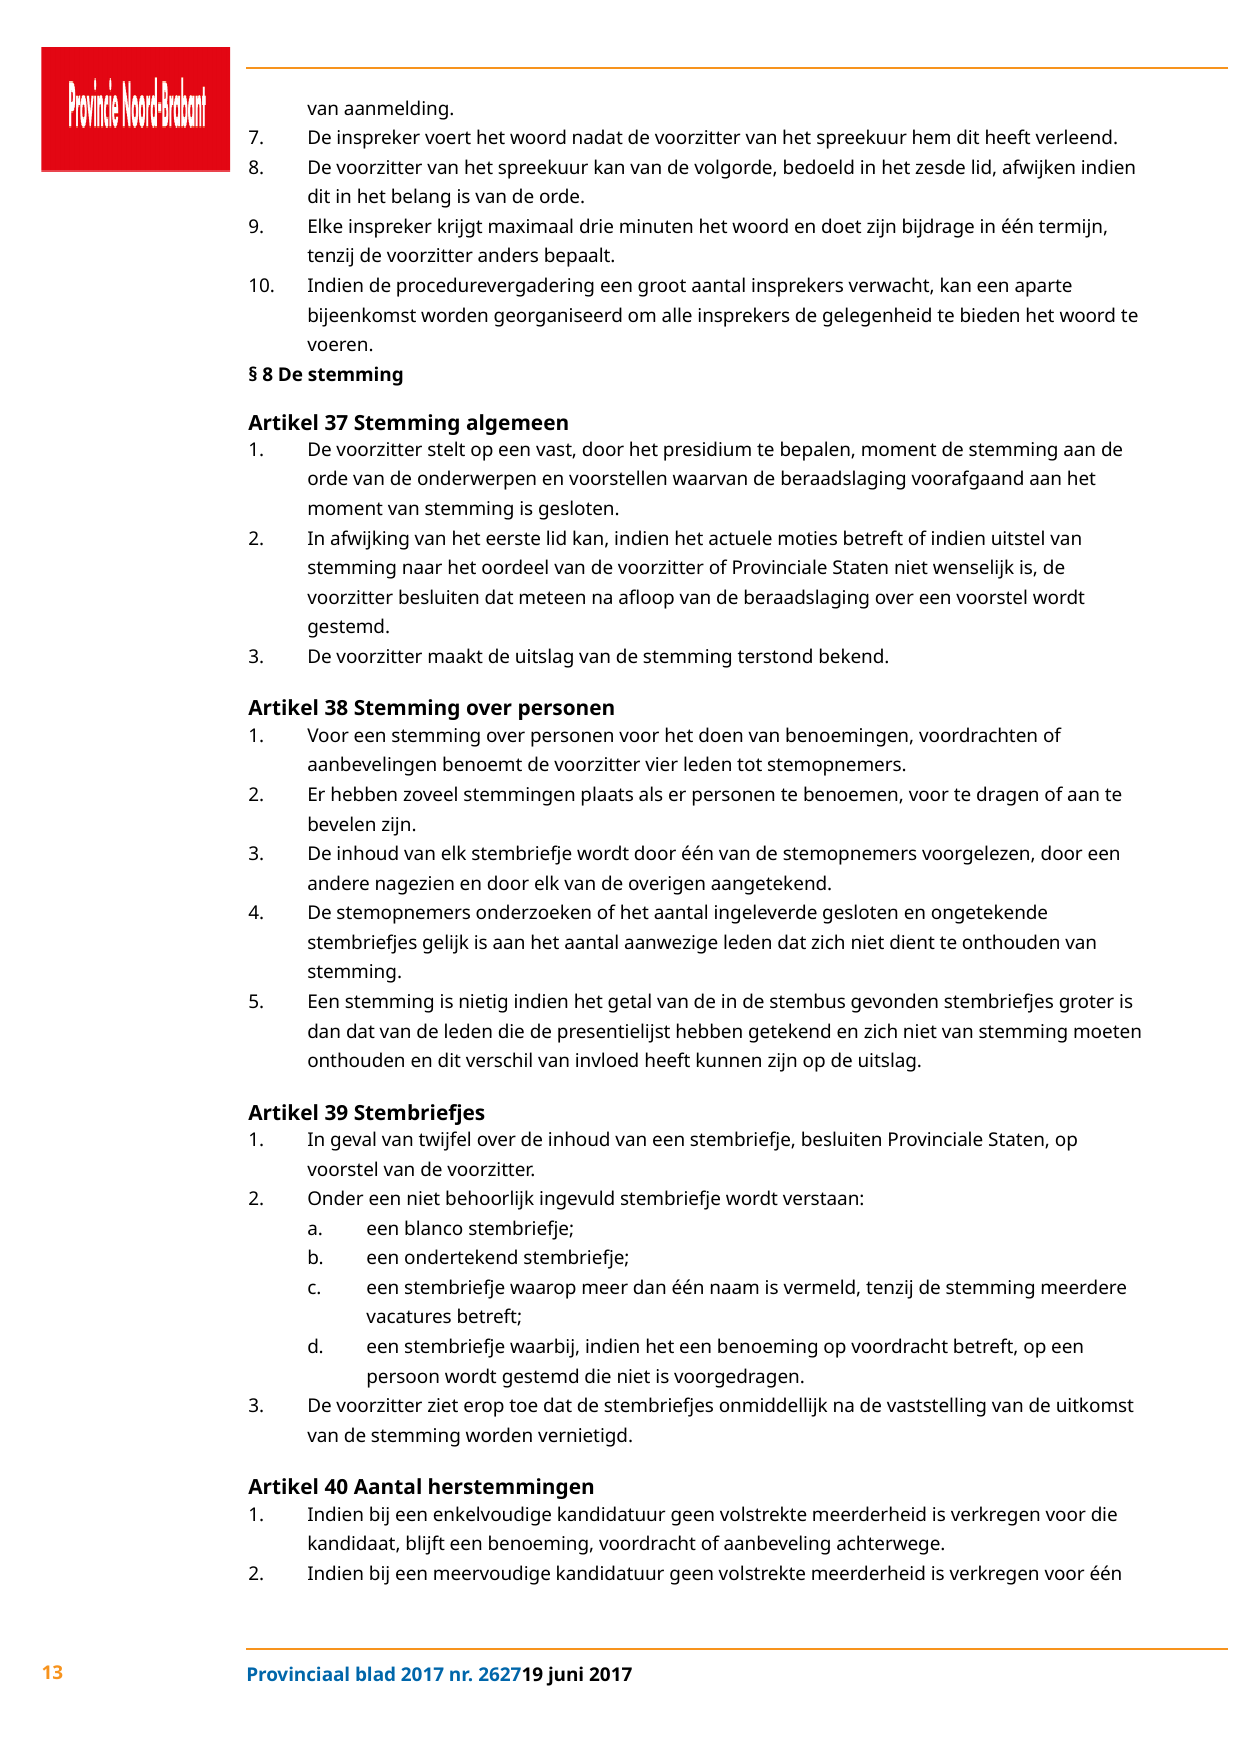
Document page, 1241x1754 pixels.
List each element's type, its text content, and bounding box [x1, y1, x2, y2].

list een blanco stembriefje; [307, 1215, 1152, 1241]
text Artikel 38 Stemming over personen [248, 693, 1152, 722]
list In afwijking van het eerste lid kan, indien het actuele moties betreft of indien uitstel van stemming naar het oordeel van de voorzitter of Provinciale Staten niet wenselijk is, de voorzitter besluiten dat meteen na afloop van de beraadslaging over een voorstel wordt gestemd. [248, 525, 1152, 639]
list Indien bij een enkelvoudige kandidatuur geen volstrekte meerderheid is verkregen voor die kandidaat, blijft een benoeming, voordracht of aanbeveling achterwege. [248, 1501, 1152, 1556]
list De voorzitter stelt op een vast, door het presidium te bepalen, moment de stemming aan de orde van de onderwerpen en voorstellen waarvan de beraadslaging voorafgaand aan het moment van stemming is gesloten. [248, 436, 1152, 521]
list van aanmelding. [248, 95, 1152, 121]
list Voor een stemming over personen voor het doen van benoemingen, voordrachten of aanbevelingen benoemt de voorzitter vier leden tot stemopnemers. [248, 722, 1152, 777]
list Elke inspreker krijgt maximaal drie minuten het woord en doet zijn bijdrage in één termijn, tenzij de voorzitter anders bepaalt. [248, 213, 1152, 268]
list Een stemming is nietig indien het getal van de in de stembus gevonden stembriefjes groter is dan dat van de leden die de presentielijst hebben getekend en zich niet van stemming moeten onthouden en dit verschil van invloed heeft kunnen zijn op de uitslag. [248, 988, 1152, 1073]
list Er hebben zoveel stemmingen plaats als er personen te benoemen, voor te dragen of aan te bevelen zijn. [248, 781, 1152, 836]
list een stembriefje waarbij, indien het een benoeming op voordracht betreft, op een persoon wordt gestemd die niet is voorgedragen. [307, 1333, 1152, 1389]
list De voorzitter maakt de uitslag van de stemming terstond bekend. [248, 643, 1152, 669]
list Indien bij een meervoudige kandidatuur geen volstrekte meerderheid is verkregen voor één [248, 1560, 1152, 1586]
list De voorzitter van het spreekuur kan van de volgorde, bedoeld in het zesde lid, afwijken indien dit in het belang is van de orde. [248, 154, 1152, 209]
text Artikel 37 Stemming algemeen [248, 408, 1152, 436]
list Onder een niet behoorlijk ingevuld stembriefje wordt verstaan: [248, 1185, 1152, 1211]
text Artikel 40 Aantal herstemmingen [248, 1472, 1152, 1501]
text Artikel 39 Stembriefjes [248, 1098, 1152, 1126]
list De inspreker voert het woord nadat de voorzitter van het spreekuur hem dit heeft verleend. [248, 124, 1152, 150]
text § 8 De stemming [248, 361, 1152, 387]
list een stembriefje waarop meer dan één naam is vermeld, tenzij de stemming meerdere vacatures betreft; [307, 1274, 1152, 1329]
list In geval van twijfel over de inhoud van een stembriefje, besluiten Provinciale Staten, op voorstel van de voorzitter. [248, 1126, 1152, 1182]
list een ondertekend stembriefje; [307, 1244, 1152, 1270]
list De voorzitter ziet erop toe dat de stembriefjes onmiddellijk na de vaststelling van de uitkomst van de stemming worden vernietigd. [248, 1392, 1152, 1448]
list De stemopnemers onderzoeken of het aantal ingeleverde gesloten en ongetekende stembriefjes gelijk is aan het aantal aanwezige leden dat zich niet dient te onthouden van stemming. [248, 899, 1152, 984]
picture [41, 47, 231, 172]
list Indien de procedurevergadering een groot aantal insprekers verwacht, kan een aparte bijeenkomst worden georganiseerd om alle insprekers de gelegenheid te bieden het woord te voeren. [248, 272, 1152, 357]
list De inhoud van elk stembriefje wordt door één van de stemopnemers voorgelezen, door een andere nagezien en door elk van de overigen aangetekend. [248, 840, 1152, 896]
